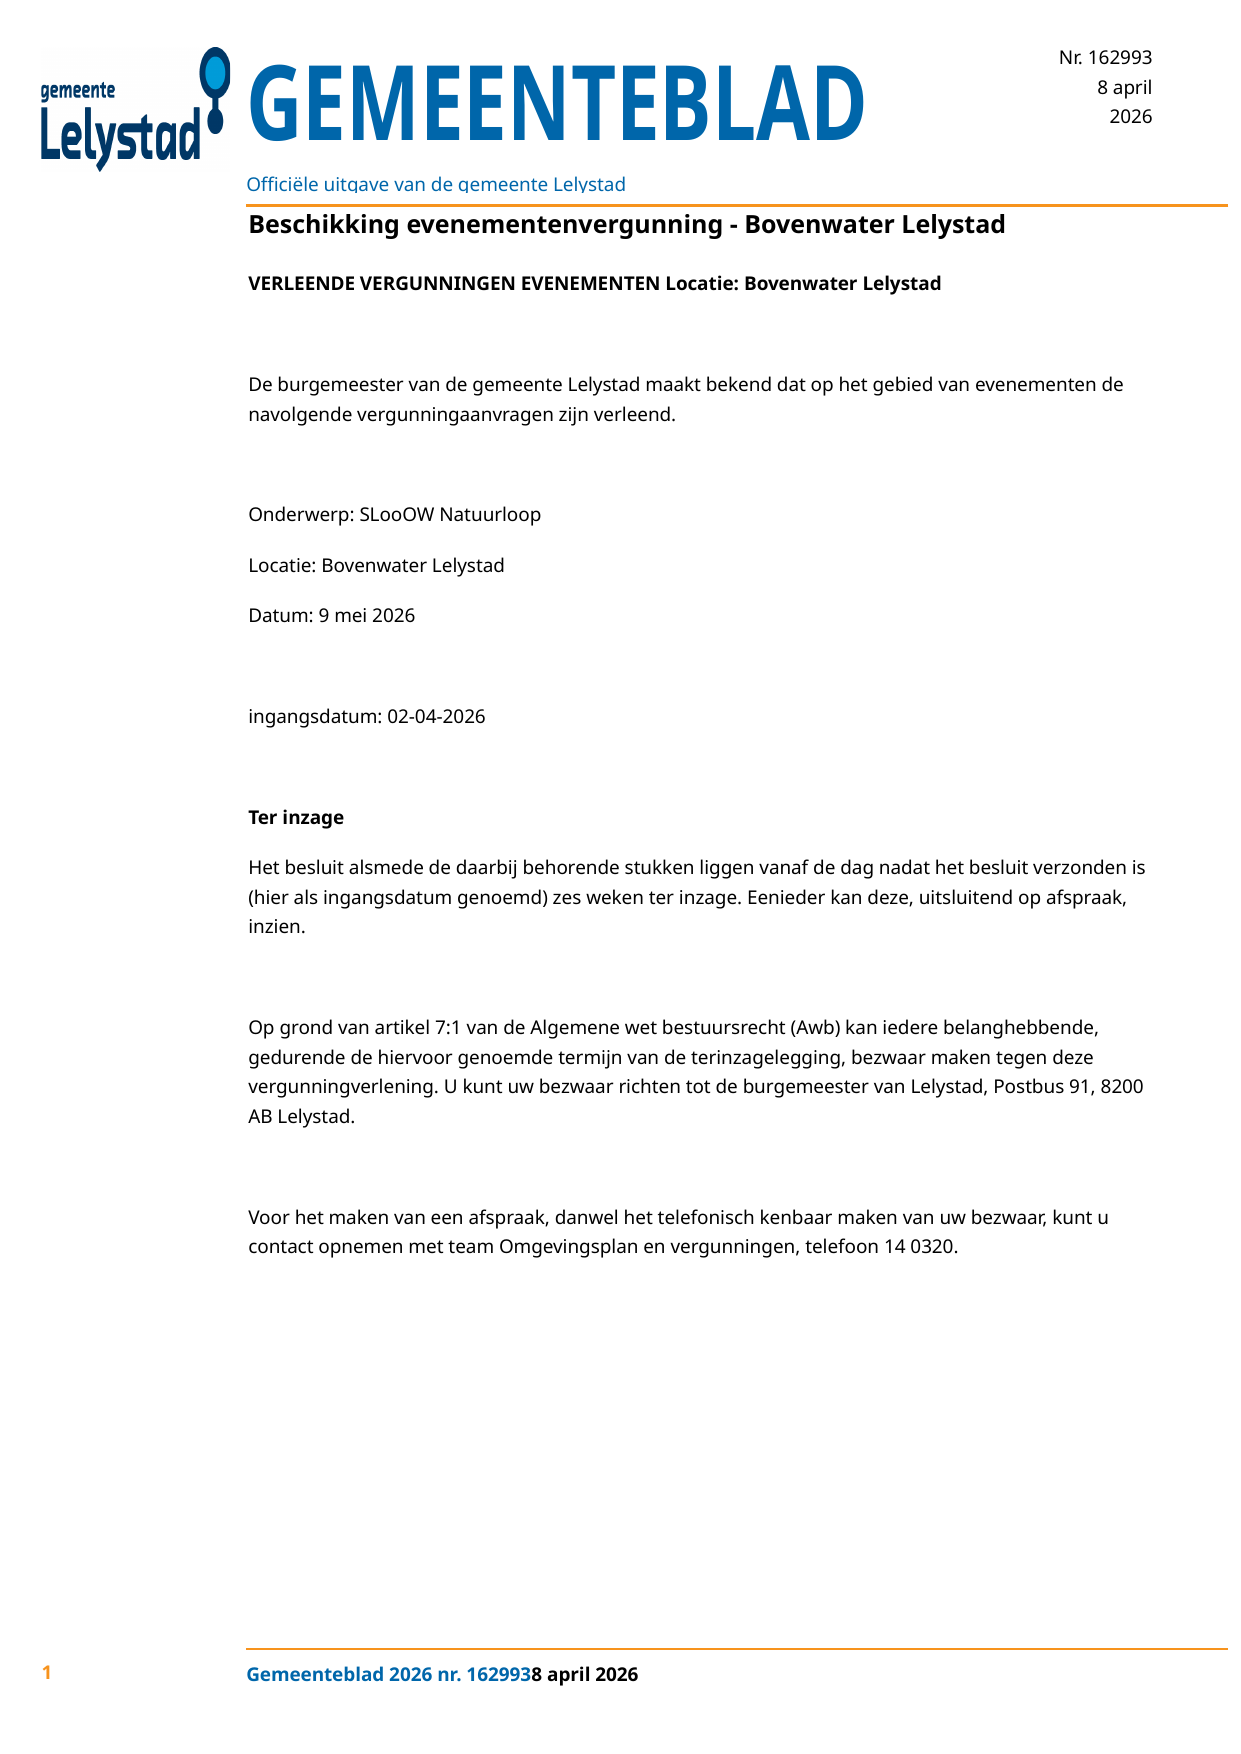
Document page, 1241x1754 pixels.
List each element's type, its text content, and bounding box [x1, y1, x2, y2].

text Ter inzage [248, 804, 1152, 830]
picture [41, 47, 231, 172]
text Beschikking evenementenvergunning - Bovenwater Lelystad [248, 207, 1152, 241]
text Voor het maken van een afspraak, danwel het telefonisch kenbaar maken van uw bezwaar, kunt u contact opnemen met team Omgevingsplan en vergunningen, telefoon 14 0320. [248, 1204, 1152, 1259]
text Datum: 9 mei 2026 [248, 602, 1152, 628]
text ingangsdatum: 02-04-2026 [248, 703, 1152, 729]
text Op grond van artikel 7:1 van de Algemene wet bestuursrecht (Awb) kan iedere belanghebbende, gedurende de hiervoor genoemde termijn van de terinzagelegging, bezwaar maken tegen deze vergunningverlening. U kunt uw bezwaar richten tot de burgemeester van Lelystad, Postbus 91, 8200 AB Lelystad. [248, 1014, 1152, 1129]
text VERLEENDE VERGUNNINGEN EVENEMENTEN Locatie: Bovenwater Lelystad [248, 270, 1152, 296]
text Onderwerp: SLooOW Natuurloop [248, 502, 1152, 527]
text Het besluit alsmede de daarbij behorende stukken liggen vanaf de dag nadat het besluit verzonden is (hier als ingangsdatum genoemd) zes weken ter inzage. Eenieder kan deze, uitsluitend op afspraak, inzien. [248, 854, 1152, 939]
text Locatie: Bovenwater Lelystad [248, 552, 1152, 578]
text De burgemeester van de gemeente Lelystad maakt bekend dat op het gebied van evenementen de navolgende vergunningaanvragen zijn verleend. [248, 371, 1152, 426]
